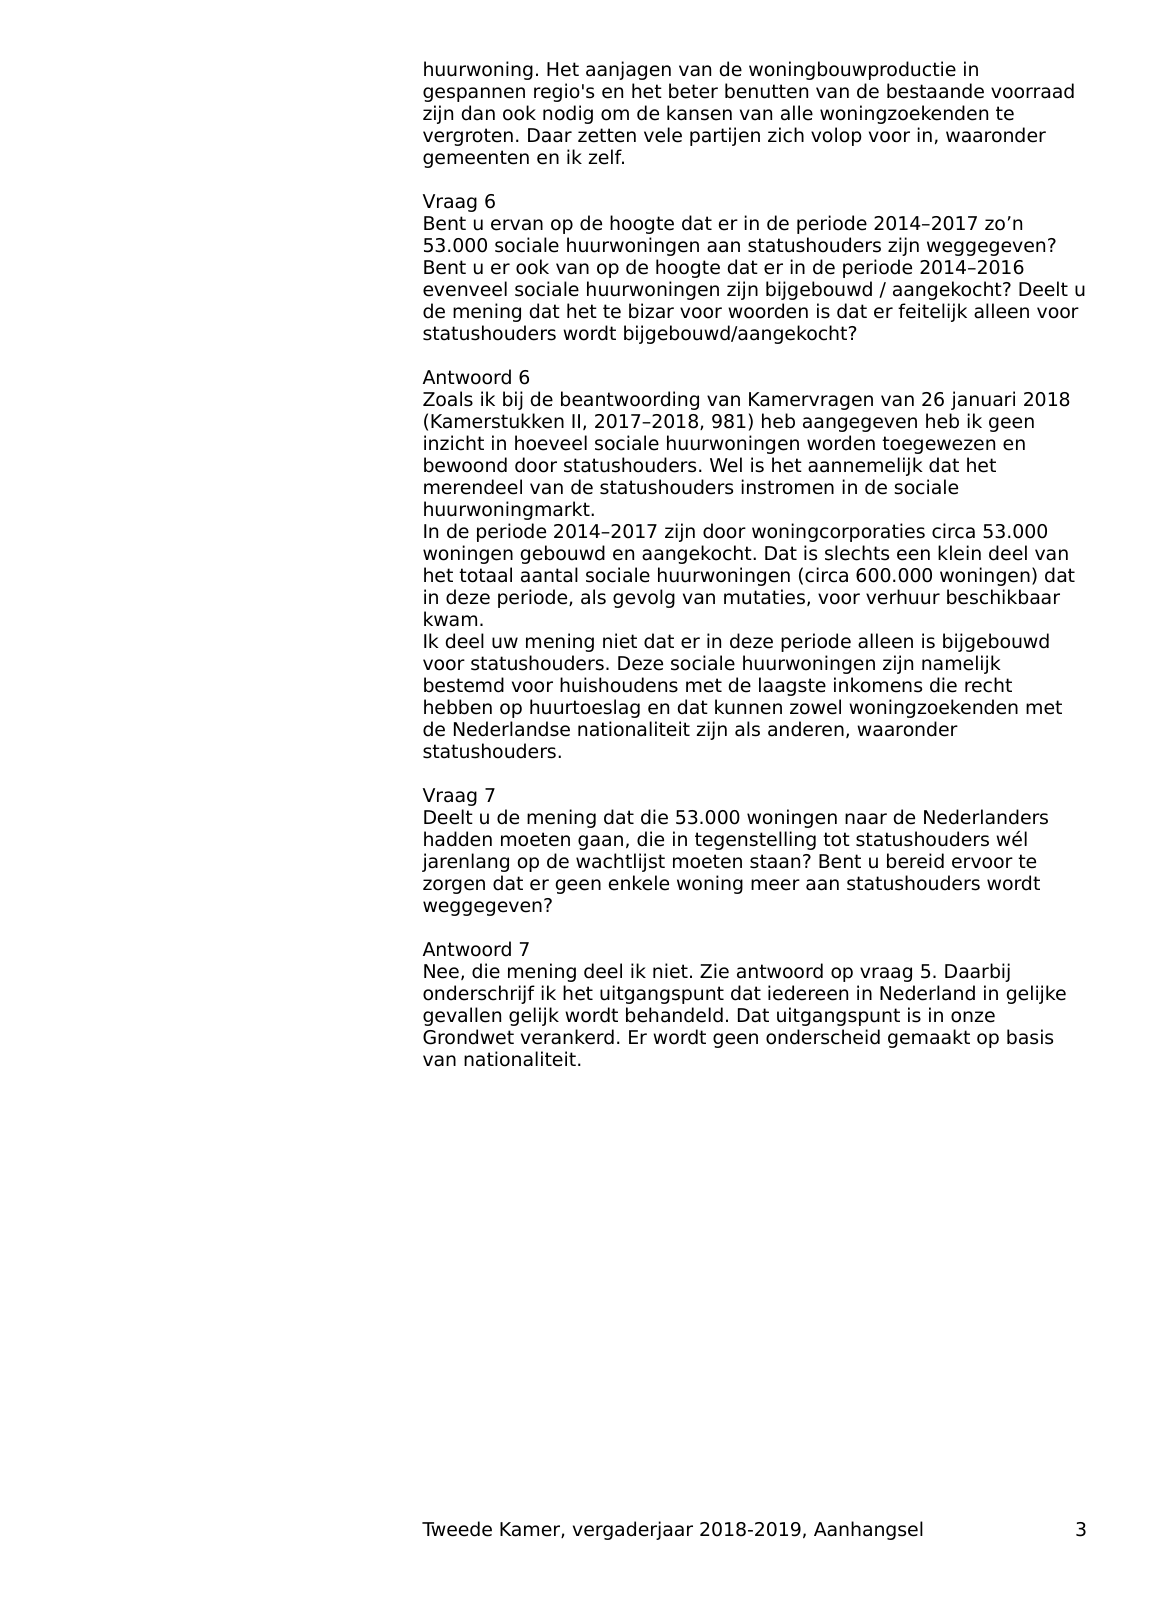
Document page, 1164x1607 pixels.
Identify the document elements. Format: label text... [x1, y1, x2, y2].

text huurwoning. Het aanjagen van de woningbouwproductie in gespannen regio's en het beter benutten van de bestaande voorraad zijn dan ook nodig om de kansen van alle woningzoekenden te vergroten. Daar zetten vele partijen zich volop voor in, waaronder gemeenten en ik zelf. [422, 59, 1087, 169]
text Deelt u de mening dat die 53.000 woningen naar de Nederlanders hadden moeten gaan, die in tegenstelling tot statushouders wél jarenlang op de wachtlijst moeten staan? Bent u bereid ervoor te zorgen dat er geen enkele woning meer aan statushouders wordt weggegeven? [422, 807, 1087, 917]
text Zoals ik bij de beantwoording van Kamervragen van 26 januari 2018 (Kamerstukken II, 2017–2018, 981) heb aangegeven heb ik geen inzicht in hoeveel sociale huurwoningen worden toegewezen en bewoond door statushouders. Wel is het aannemelijk dat het merendeel van de statushouders instromen in de sociale huurwoningmarkt. [422, 389, 1087, 521]
text Nee, die mening deel ik niet. Zie antwoord op vraag 5. Daarbij onderschrijf ik het uitgangspunt dat iedereen in Nederland in gelijke gevallen gelijk wordt behandeld. Dat uitgangspunt is in onze Grondwet verankerd. Er wordt geen onderscheid gemaakt op basis van nationaliteit. [422, 961, 1087, 1071]
text In de periode 2014–2017 zijn door woningcorporaties circa 53.000 woningen gebouwd en aangekocht. Dat is slechts een klein deel van het totaal aantal sociale huurwoningen (circa 600.000 woningen) dat in deze periode, als gevolg van mutaties, voor verhuur beschikbaar kwam. [422, 521, 1087, 631]
text Vraag 7 [422, 785, 1087, 807]
text Ik deel uw mening niet dat er in deze periode alleen is bijgebouwd voor statushouders. Deze sociale huurwoningen zijn namelijk bestemd voor huishoudens met de laagste inkomens die recht hebben op huurtoeslag en dat kunnen zowel woningzoekenden met de Nederlandse nationaliteit zijn als anderen, waaronder statushouders. [422, 631, 1087, 763]
text Antwoord 7 [422, 939, 1087, 961]
text Bent u ervan op de hoogte dat er in de periode 2014–2017 zo’n 53.000 sociale huurwoningen aan statushouders zijn weggegeven? Bent u er ook van op de hoogte dat er in de periode 2014–2016 evenveel sociale huurwoningen zijn bijgebouwd / aangekocht? Deelt u de mening dat het te bizar voor woorden is dat er feitelijk alleen voor statushouders wordt bijgebouwd/aangekocht? [422, 213, 1087, 345]
text Antwoord 6 [422, 367, 1087, 389]
text Vraag 6 [422, 191, 1087, 213]
